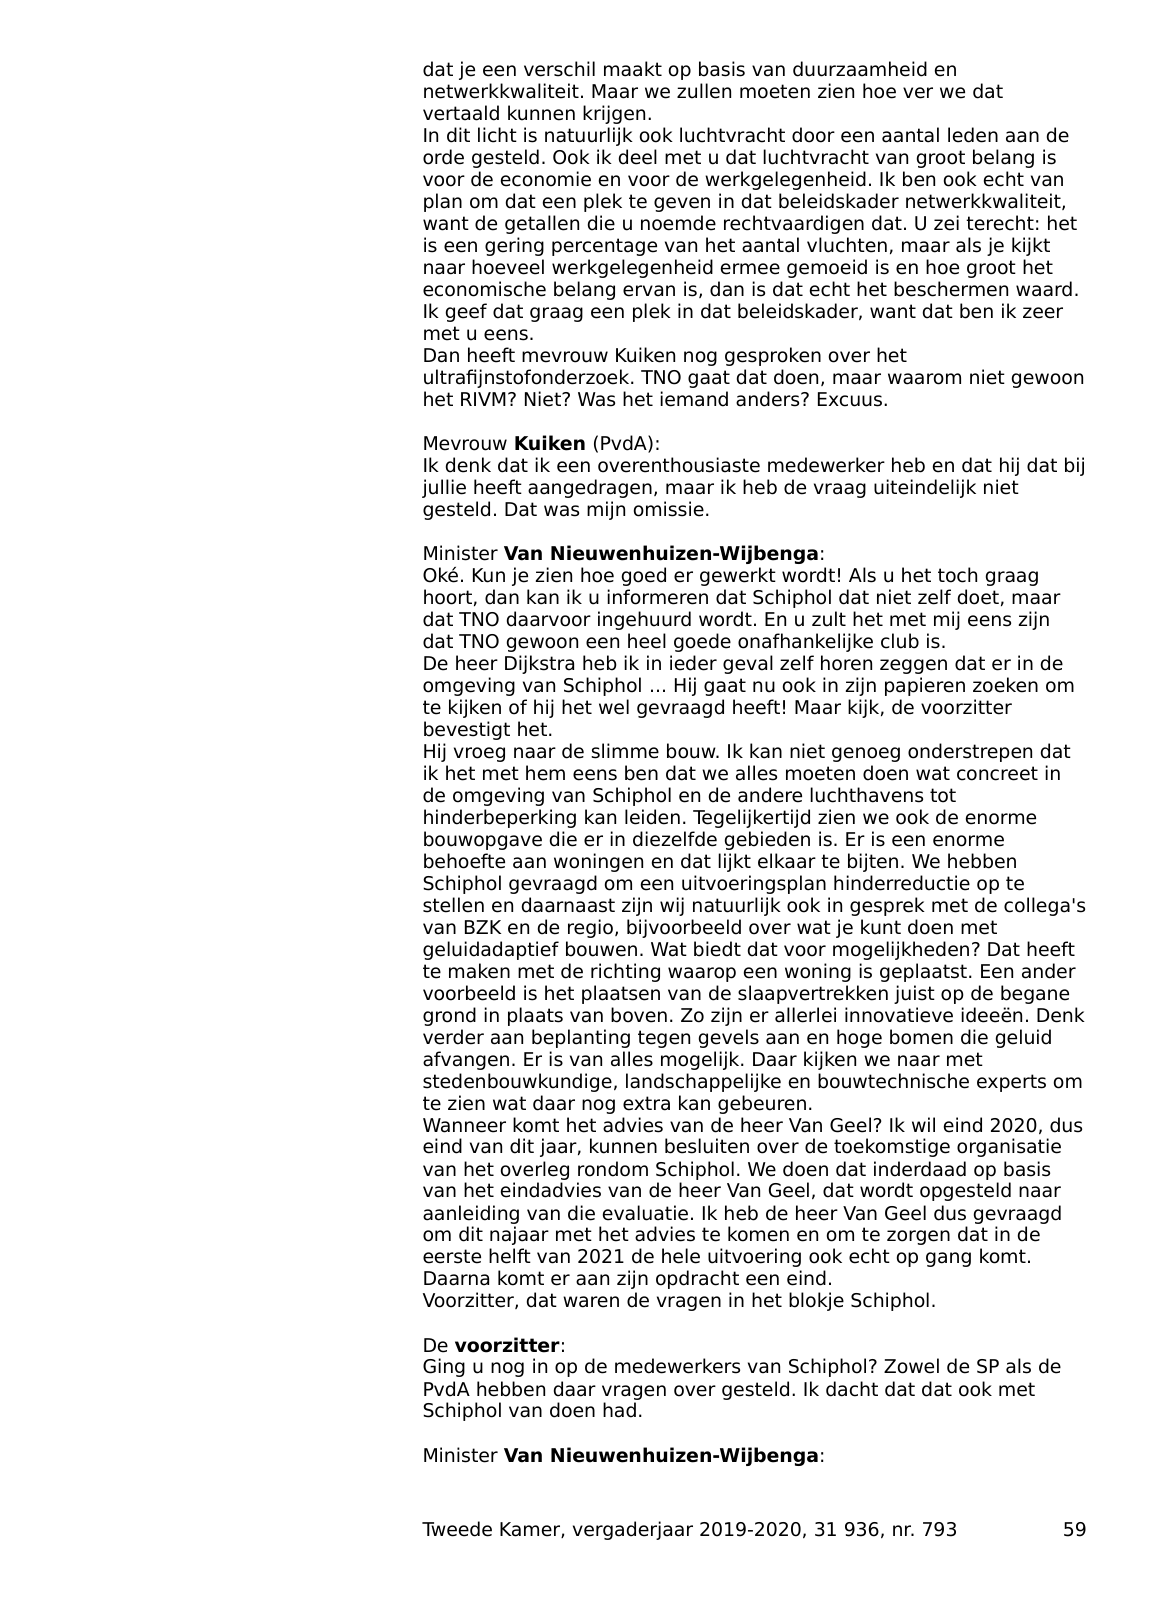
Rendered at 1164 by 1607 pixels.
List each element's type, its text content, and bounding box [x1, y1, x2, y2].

text De heer Dijkstra heb ik in ieder geval zelf horen zeggen dat er in de omgeving van Schiphol ... Hij gaat nu ook in zijn papieren zoeken om te kijken of hij het wel gevraagd heeft! Maar kijk, de voorzitter bevestigt het. [422, 653, 1087, 741]
text Minister Van Nieuwenhuizen-Wijbenga: [422, 1444, 1087, 1467]
text Dan heeft mevrouw Kuiken nog gesproken over het ultrafijnstofonderzoek. TNO gaat dat doen, maar waarom niet gewoon het RIVM? Niet? Was het iemand anders? Excuus. [422, 345, 1087, 411]
text Wanneer komt het advies van de heer Van Geel? Ik wil eind 2020, dus eind van dit jaar, kunnen besluiten over de toekomstige organisatie van het overleg rondom Schiphol. We doen dat inderdaad op basis van het eindadvies van de heer Van Geel, dat wordt opgesteld naar aanleiding van die evaluatie. Ik heb de heer Van Geel dus gevraagd om dit najaar met het advies te komen en om te zorgen dat in de eerste helft van 2021 de hele uitvoering ook echt op gang komt. Daarna komt er aan zijn opdracht een eind. [422, 1114, 1087, 1290]
text Minister Van Nieuwenhuizen-Wijbenga: [422, 543, 1087, 565]
text Oké. Kun je zien hoe goed er gewerkt wordt! Als u het toch graag hoort, dan kan ik u informeren dat Schiphol dat niet zelf doet, maar dat TNO daarvoor ingehuurd wordt. En u zult het met mij eens zijn dat TNO gewoon een heel goede onafhankelijke club is. [422, 565, 1087, 653]
text In dit licht is natuurlijk ook luchtvracht door een aantal leden aan de orde gesteld. Ook ik deel met u dat luchtvracht van groot belang is voor de economie en voor de werkgelegenheid. Ik ben ook echt van plan om dat een plek te geven in dat beleidskader netwerkkwaliteit, want de getallen die u noemde rechtvaardigen dat. U zei terecht: het is een gering percentage van het aantal vluchten, maar als je kijkt naar hoeveel werkgelegenheid ermee gemoeid is en hoe groot het economische belang ervan is, dan is dat echt het beschermen waard. Ik geef dat graag een plek in dat beleidskader, want dat ben ik zeer met u eens. [422, 125, 1087, 345]
text Voorzitter, dat waren de vragen in het blokje Schiphol. [422, 1290, 1087, 1312]
text Mevrouw Kuiken (PvdA): [422, 433, 1087, 455]
text Hij vroeg naar de slimme bouw. Ik kan niet genoeg onderstrepen dat ik het met hem eens ben dat we alles moeten doen wat concreet in de omgeving van Schiphol en de andere luchthavens tot hinderbeperking kan leiden. Tegelijkertijd zien we ook de enorme bouwopgave die er in diezelfde gebieden is. Er is een enorme behoefte aan woningen en dat lijkt elkaar te bijten. We hebben Schiphol gevraagd om een uitvoeringsplan hinderreductie op te stellen en daarnaast zijn wij natuurlijk ook in gesprek met de collega's van BZK en de regio, bijvoorbeeld over wat je kunt doen met geluidadaptief bouwen. Wat biedt dat voor mogelijkheden? Dat heeft te maken met de richting waarop een woning is geplaatst. Een ander voorbeeld is het plaatsen van de slaapvertrekken juist op de begane grond in plaats van boven. Zo zijn er allerlei innovatieve ideeën. Denk verder aan beplanting tegen gevels aan en hoge bomen die geluid afvangen. Er is van alles mogelijk. Daar kijken we naar met stedenbouwkundige, landschappelijke en bouwtechnische experts om te zien wat daar nog extra kan gebeuren. [422, 741, 1087, 1114]
text De voorzitter: [422, 1334, 1087, 1356]
text Ik denk dat ik een overenthousiaste medewerker heb en dat hij dat bij jullie heeft aangedragen, maar ik heb de vraag uiteindelijk niet gesteld. Dat was mijn omissie. [422, 455, 1087, 521]
text dat je een verschil maakt op basis van duurzaamheid en netwerkkwaliteit. Maar we zullen moeten zien hoe ver we dat vertaald kunnen krijgen. [422, 59, 1087, 125]
text Ging u nog in op de medewerkers van Schiphol? Zowel de SP als de PvdA hebben daar vragen over gesteld. Ik dacht dat dat ook met Schiphol van doen had. [422, 1356, 1087, 1422]
